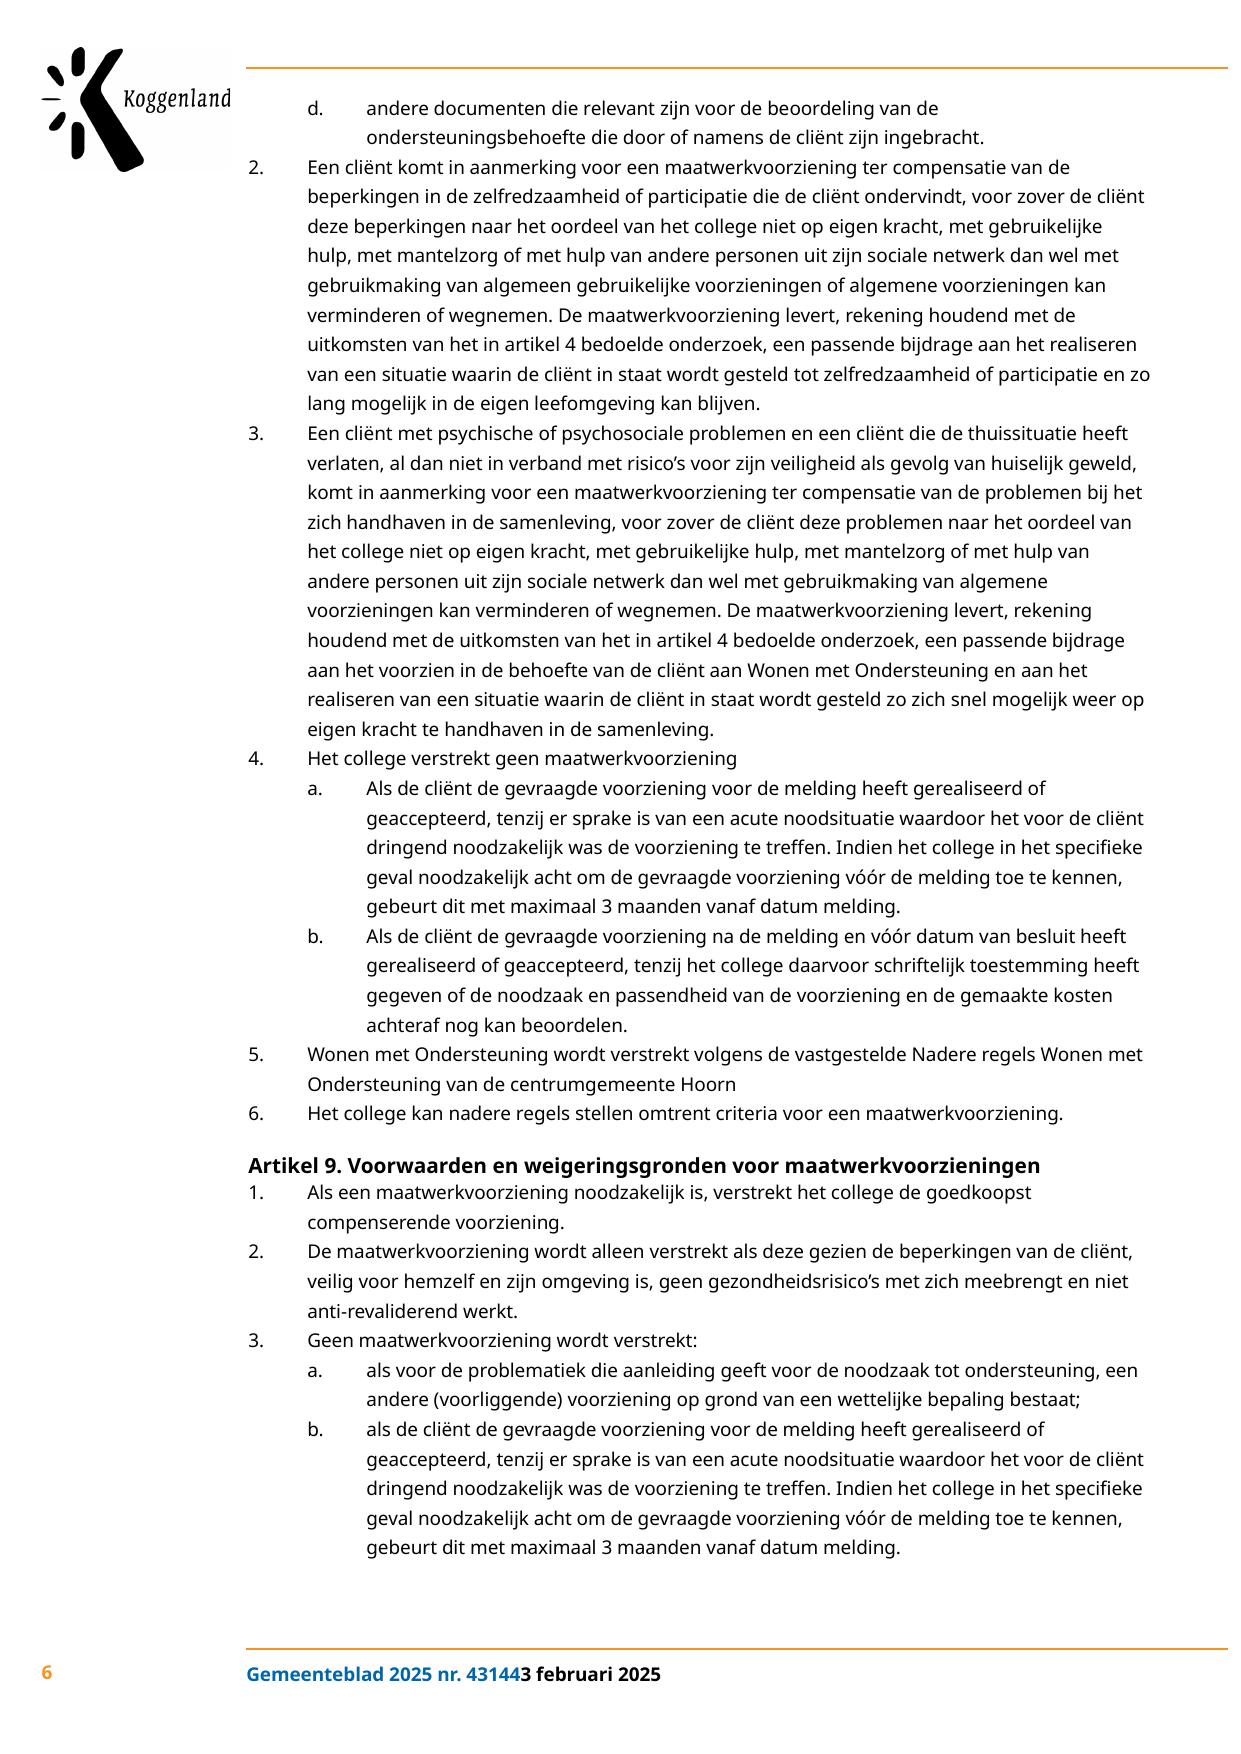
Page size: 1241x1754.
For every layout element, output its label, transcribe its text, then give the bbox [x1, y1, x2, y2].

list Een cliënt met psychische of psychosociale problemen en een cliënt die de thuissituatie heeft verlaten, al dan niet in verband met risico’s voor zijn veiligheid als gevolg van huiselijk geweld, komt in aanmerking voor een maatwerkvoorziening ter compensatie van de problemen bij het zich handhaven in de samenleving, voor zover de cliënt deze problemen naar het oordeel van het college niet op eigen kracht, met gebruikelijke hulp, met mantelzorg of met hulp van andere personen uit zijn sociale netwerk dan wel met gebruikmaking van algemene voorzieningen kan verminderen of wegnemen. De maatwerkvoorziening levert, rekening houdend met de uitkomsten van het in artikel 4 bedoelde onderzoek, een passende bijdrage aan het voorzien in de behoefte van de cliënt aan Wonen met Ondersteuning en aan het realiseren van een situatie waarin de cliënt in staat wordt gesteld zo zich snel mogelijk weer op eigen kracht te handhaven in de samenleving. [248, 420, 1152, 742]
list andere documenten die relevant zijn voor de beoordeling van de ondersteuningsbehoefte die door of namens de cliënt zijn ingebracht. [307, 95, 1152, 150]
list Geen maatwerkvoorziening wordt verstrekt: [248, 1327, 1152, 1353]
list Het college verstrekt geen maatwerkvoorziening [248, 746, 1152, 771]
list als de cliënt de gevraagde voorziening voor de melding heeft gerealiseerd of geaccepteerd, tenzij er sprake is van een acute noodsituatie waardoor het voor de cliënt dringend noodzakelijk was de voorziening te treffen. Indien het college in het specifieke geval noodzakelijk acht om de gevraagde voorziening vóór de melding toe te kennen, gebeurt dit met maximaal 3 maanden vanaf datum melding. [307, 1416, 1152, 1560]
list Als de cliënt de gevraagde voorziening voor de melding heeft gerealiseerd of geaccepteerd, tenzij er sprake is van een acute noodsituatie waardoor het voor de cliënt dringend noodzakelijk was de voorziening te treffen. Indien het college in het specifieke geval noodzakelijk acht om de gevraagde voorziening vóór de melding toe te kennen, gebeurt dit met maximaal 3 maanden vanaf datum melding. [307, 775, 1152, 919]
text Artikel 9. Voorwaarden en weigeringsgronden voor maatwerkvoorzieningen [248, 1151, 1152, 1179]
list Wonen met Ondersteuning wordt verstrekt volgens de vastgestelde Nadere regels Wonen met Ondersteuning van de centrumgemeente Hoorn [248, 1041, 1152, 1097]
list Een cliënt komt in aanmerking voor een maatwerkvoorziening ter compensatie van de beperkingen in de zelfredzaamheid of participatie die de cliënt ondervindt, voor zover de cliënt deze beperkingen naar het oordeel van het college niet op eigen kracht, met gebruikelijke hulp, met mantelzorg of met hulp van andere personen uit zijn sociale netwerk dan wel met gebruikmaking van algemeen gebruikelijke voorzieningen of algemene voorzieningen kan verminderen of wegnemen. De maatwerkvoorziening levert, rekening houdend met de uitkomsten van het in artikel 4 bedoelde onderzoek, een passende bijdrage aan het realiseren van een situatie waarin de cliënt in staat wordt gesteld tot zelfredzaamheid of participatie en zo lang mogelijk in de eigen leefomgeving kan blijven. [248, 154, 1152, 416]
list De maatwerkvoorziening wordt alleen verstrekt als deze gezien de beperkingen van de cliënt, veilig voor hemzelf en zijn omgeving is, geen gezondheidsrisico’s met zich meebrengt en niet anti-revaliderend werkt. [248, 1239, 1152, 1323]
list als voor de problematiek die aanleiding geeft voor de noodzaak tot ondersteuning, een andere (voorliggende) voorziening op grond van een wettelijke bepaling bestaat; [307, 1357, 1152, 1412]
list Als de cliënt de gevraagde voorziening na de melding en vóór datum van besluit heeft gerealiseerd of geaccepteerd, tenzij het college daarvoor schriftelijk toestemming heeft gegeven of de noodzaak en passendheid van de voorziening en de gemaakte kosten achteraf nog kan beoordelen. [307, 923, 1152, 1038]
picture [41, 47, 231, 172]
list Als een maatwerkvoorziening noodzakelijk is, verstrekt het college de goedkoopst compenserende voorziening. [248, 1179, 1152, 1235]
list Het college kan nadere regels stellen omtrent criteria voor een maatwerkvoorziening. [248, 1101, 1152, 1126]
